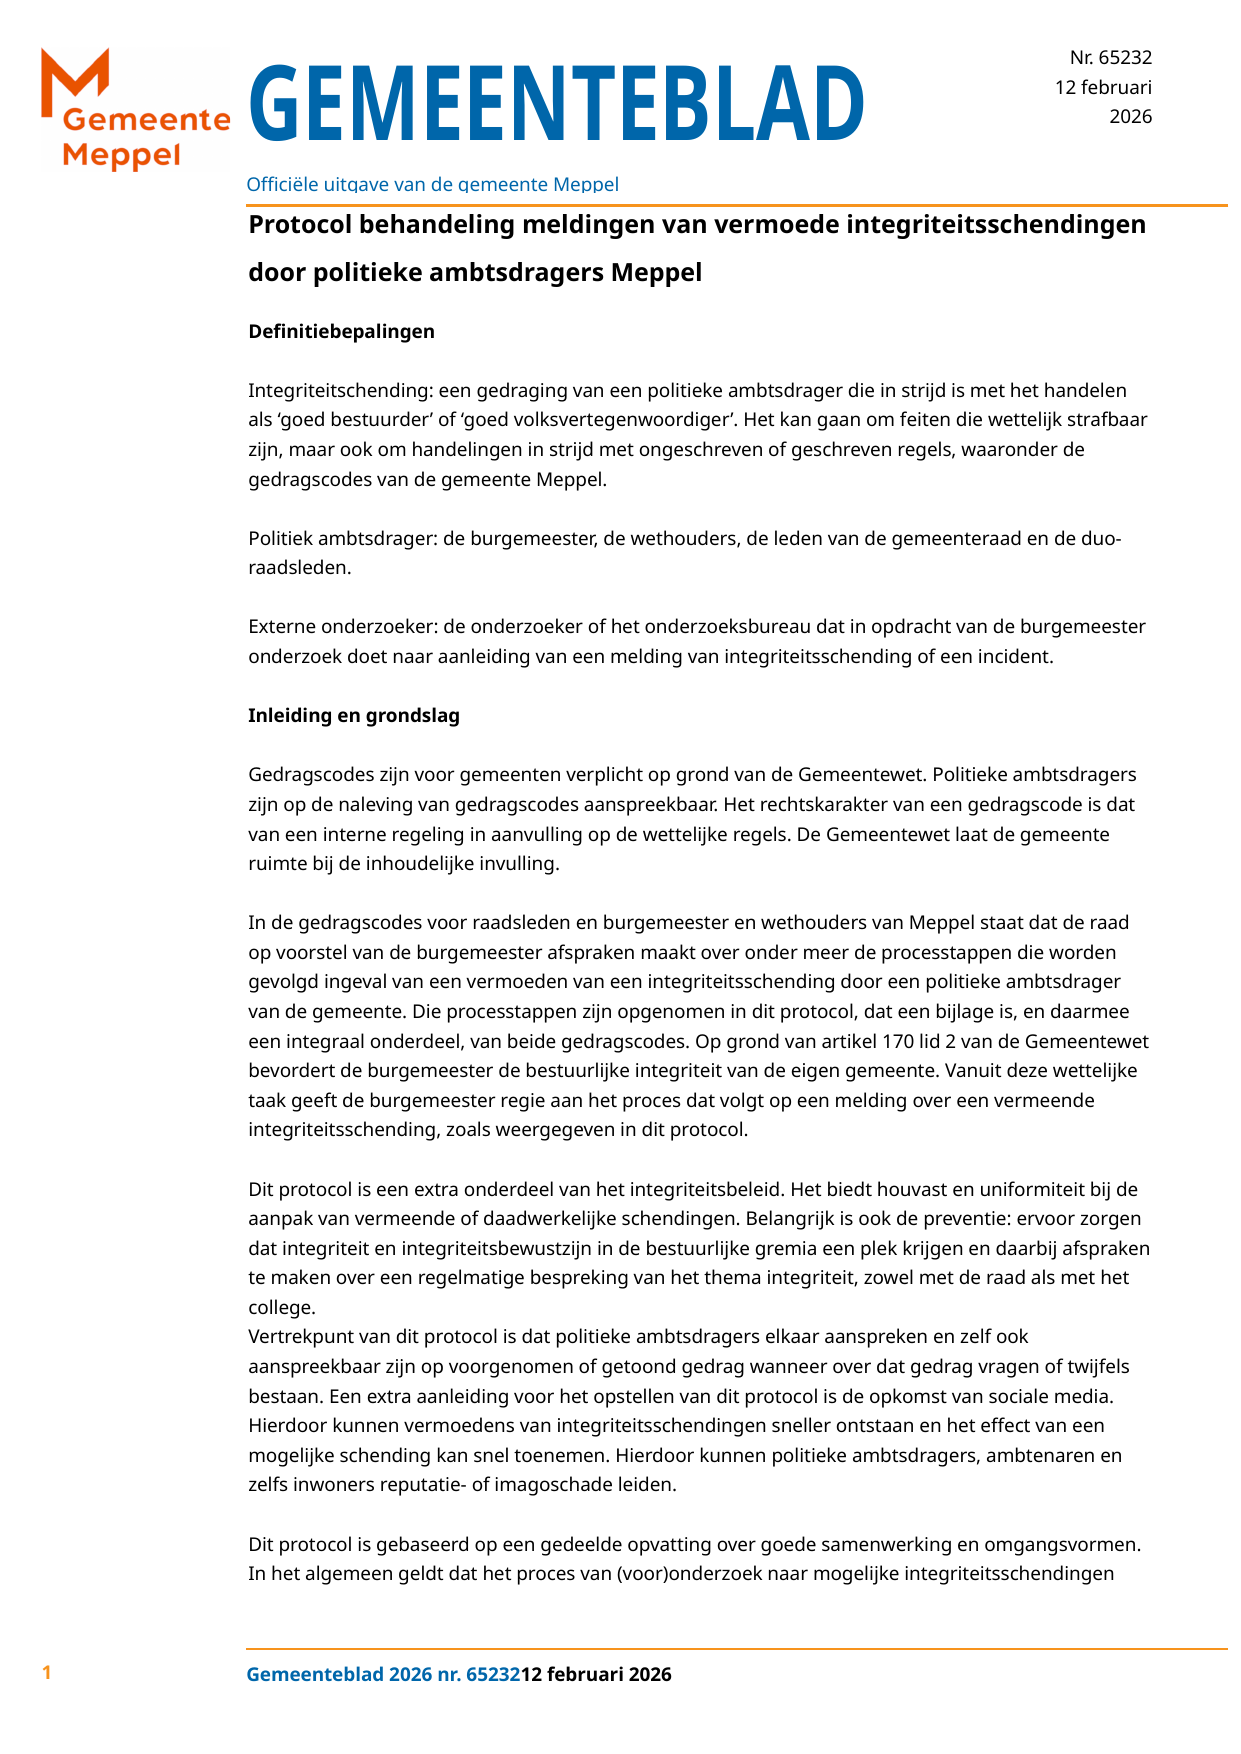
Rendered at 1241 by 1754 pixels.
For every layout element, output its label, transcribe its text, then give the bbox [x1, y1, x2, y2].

text Dit protocol is een extra onderdeel van het integriteitsbeleid. Het biedt houvast en uniformiteit bij de aanpak van vermeende of daadwerkelijke schendingen. Belangrijk is ook de preventie: ervoor zorgen dat integriteit en integriteitsbewustzijn in de bestuurlijke gremia een plek krijgen en daarbij afspraken te maken over een regelmatige bespreking van het thema integriteit, zowel met de raad als met het college. [248, 1176, 1152, 1320]
text Politiek ambtsdrager: de burgemeester, de wethouders, de leden van de gemeenteraad en de duo-raadsleden. [248, 525, 1152, 580]
text Protocol behandeling meldingen van vermoede integriteitsschendingen door politieke ambtsdragers Meppel [248, 207, 1152, 288]
text Dit protocol is gebaseerd op een gedeelde opvatting over goede samenwerking en omgangsvormen. In het algemeen geldt dat het proces van (voor)onderzoek naar mogelijke integriteitsschendingen [248, 1531, 1152, 1586]
text In de gedragscodes voor raadsleden en burgemeester en wethouders van Meppel staat dat de raad op voorstel van de burgemeester afspraken maakt over onder meer de processtappen die worden gevolgd ingeval van een vermoeden van een integriteitsschending door een politieke ambtsdrager van de gemeente. Die processtappen zijn opgenomen in dit protocol, dat een bijlage is, en daarmee een integraal onderdeel, van beide gedragscodes. Op grond van artikel 170 lid 2 van de Gemeentewet bevordert de burgemeester de bestuurlijke integriteit van de eigen gemeente. Vanuit deze wettelijke taak geeft de burgemeester regie aan het proces dat volgt op een melding over een vermeende integriteitsschending, zoals weergegeven in dit protocol. [248, 909, 1152, 1142]
text Externe onderzoeker: de onderzoeker of het onderzoeksbureau dat in opdracht van de burgemeester onderzoek doet naar aanleiding van een melding van integriteitsschending of een incident. [248, 614, 1152, 669]
text Vertrekpunt van dit protocol is dat politieke ambtsdragers elkaar aanspreken en zelf ook aanspreekbaar zijn op voorgenomen of getoond gedrag wanneer over dat gedrag vragen of twijfels bestaan. Een extra aanleiding voor het opstellen van dit protocol is de opkomst van sociale media. Hierdoor kunnen vermoedens van integriteitsschendingen sneller ontstaan en het effect van een mogelijke schending kan snel toenemen. Hierdoor kunnen politieke ambtsdragers, ambtenaren en zelfs inwoners reputatie- of imagoschade leiden. [248, 1324, 1152, 1497]
picture [41, 47, 231, 172]
text Integriteitschending: een gedraging van een politieke ambtsdrager die in strijd is met het handelen als ‘goed bestuurder’ of ‘goed volksvertegenwoordiger’. Het kan gaan om feiten die wettelijk strafbaar zijn, maar ook om handelingen in strijd met ongeschreven of geschreven regels, waaronder de gedragscodes van de gemeente Meppel. [248, 377, 1152, 492]
text Definitiebepalingen [248, 318, 1152, 344]
text Gedragscodes zijn voor gemeenten verplicht op grond van de Gemeentewet. Politieke ambtsdragers zijn op de naleving van gedragscodes aanspreekbaar. Het rechtskarakter van een gedragscode is dat van een interne regeling in aanvulling op de wettelijke regels. De Gemeentewet laat de gemeente ruimte bij de inhoudelijke invulling. [248, 762, 1152, 876]
text Inleiding en grondslag [248, 702, 1152, 728]
